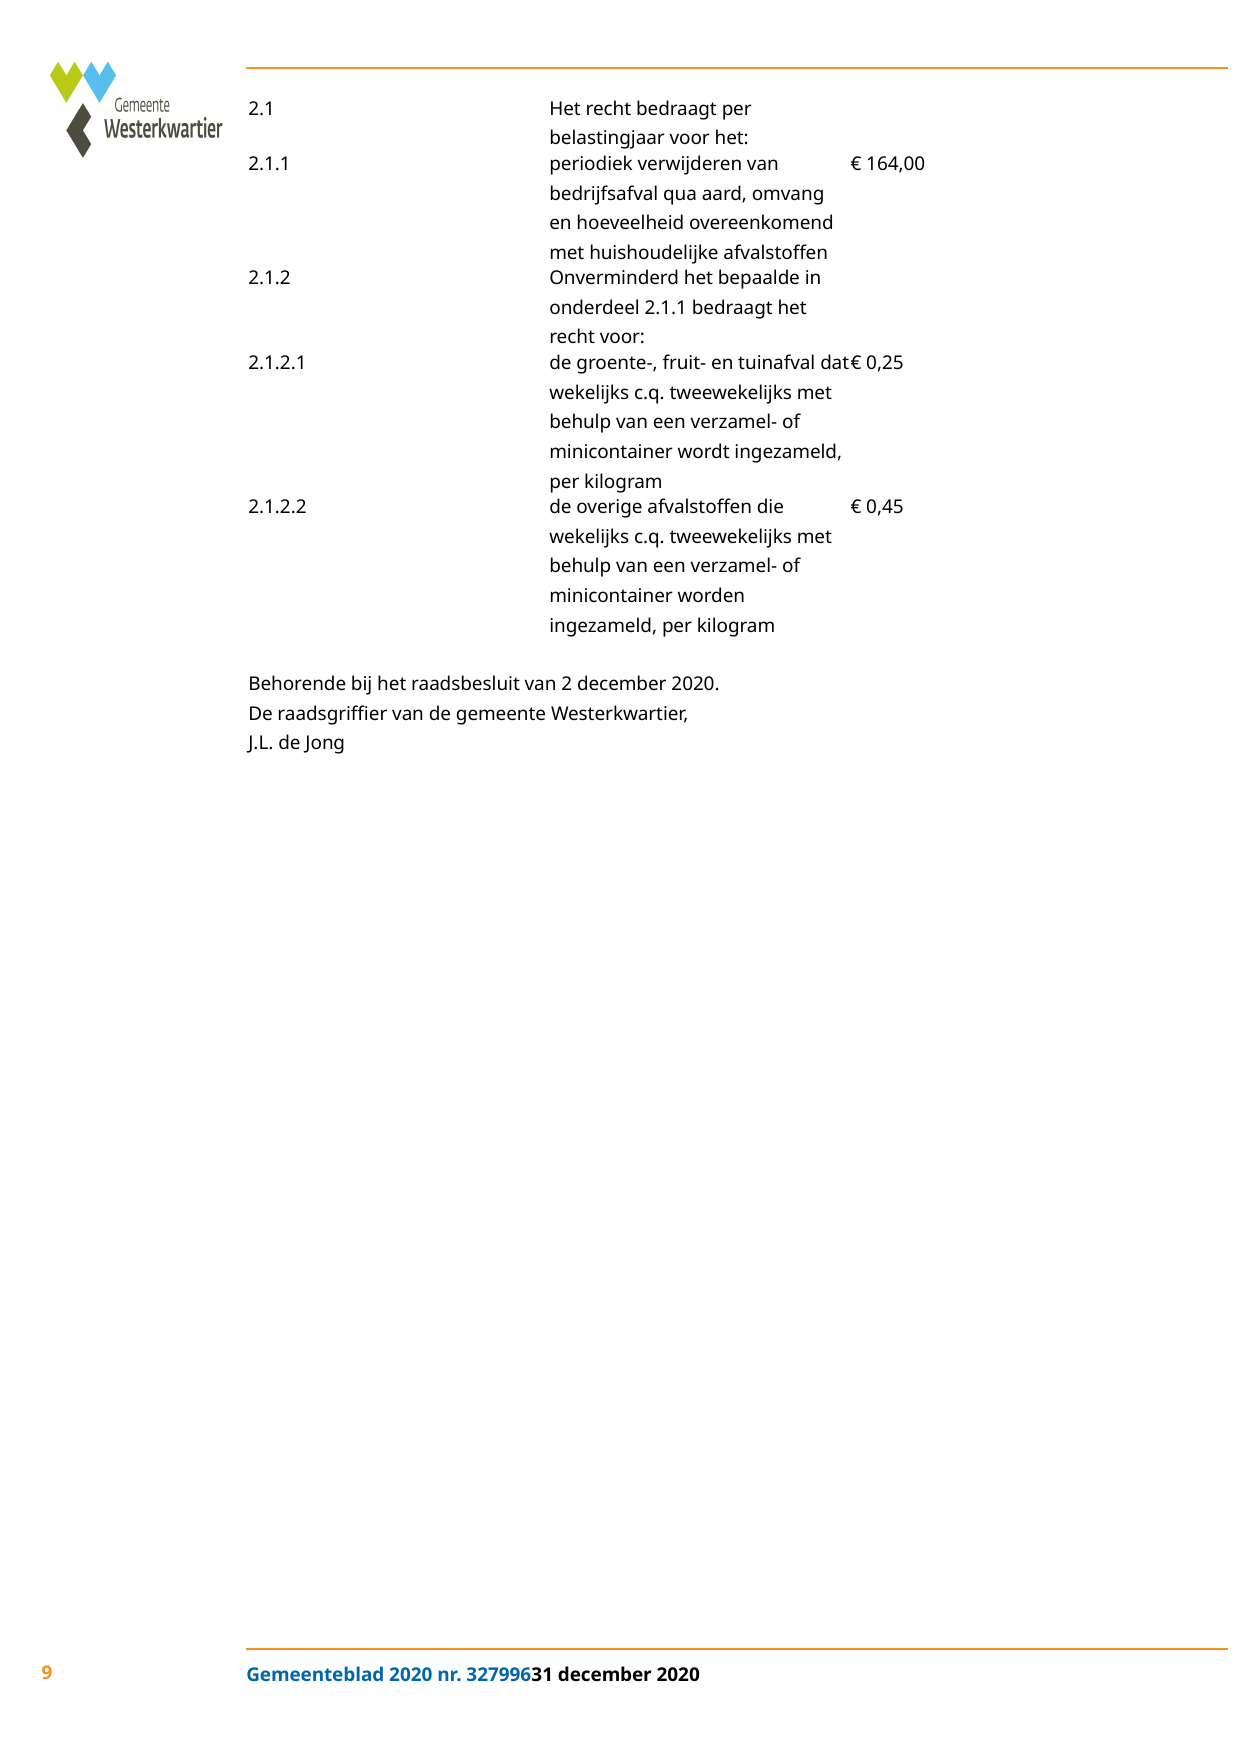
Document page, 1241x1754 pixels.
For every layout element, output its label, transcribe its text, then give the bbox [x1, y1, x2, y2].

table_cell de overige afvalstoffen die wekelijks c.q. tweewekelijks met behulp van een verzamel- of minicontainer worden ingezameld, per kilogram [549, 494, 850, 638]
text J.L. de Jong [248, 729, 1152, 755]
picture [41, 47, 231, 172]
table_cell [850, 265, 1152, 349]
table_cell € 0,45 [850, 494, 1152, 638]
table_cell 2.1.2.1 [248, 350, 549, 493]
table_cell periodiek verwijderen van bedrijfsafval qua aard, omvang en hoeveelheid overeenkomend met huishoudelijke afvalstoffen [549, 150, 850, 264]
table_header 2.1 [248, 95, 549, 150]
table_cell € 0,25 [850, 350, 1152, 493]
text De raadsgriffier van de gemeente Westerkwartier, [248, 700, 1152, 726]
table_cell 2.1.2.2 [248, 494, 549, 638]
table_cell Onverminderd het bepaalde in onderdeel 2.1.1 bedraagt het recht voor: [549, 265, 850, 349]
text Behorende bij het raadsbesluit van 2 december 2020. [248, 670, 1152, 696]
table_cell 2.1.1 [248, 150, 549, 264]
table_cell € 164,00 [850, 150, 1152, 264]
table_header [850, 95, 1152, 150]
table_cell de groente-, fruit- en tuinafval dat wekelijks c.q. tweewekelijks met behulp van een verzamel- of minicontainer wordt ingezameld, per kilogram [549, 350, 850, 493]
table_header Het recht bedraagt per belastingjaar voor het: [549, 95, 850, 150]
table_cell 2.1.2 [248, 265, 549, 349]
